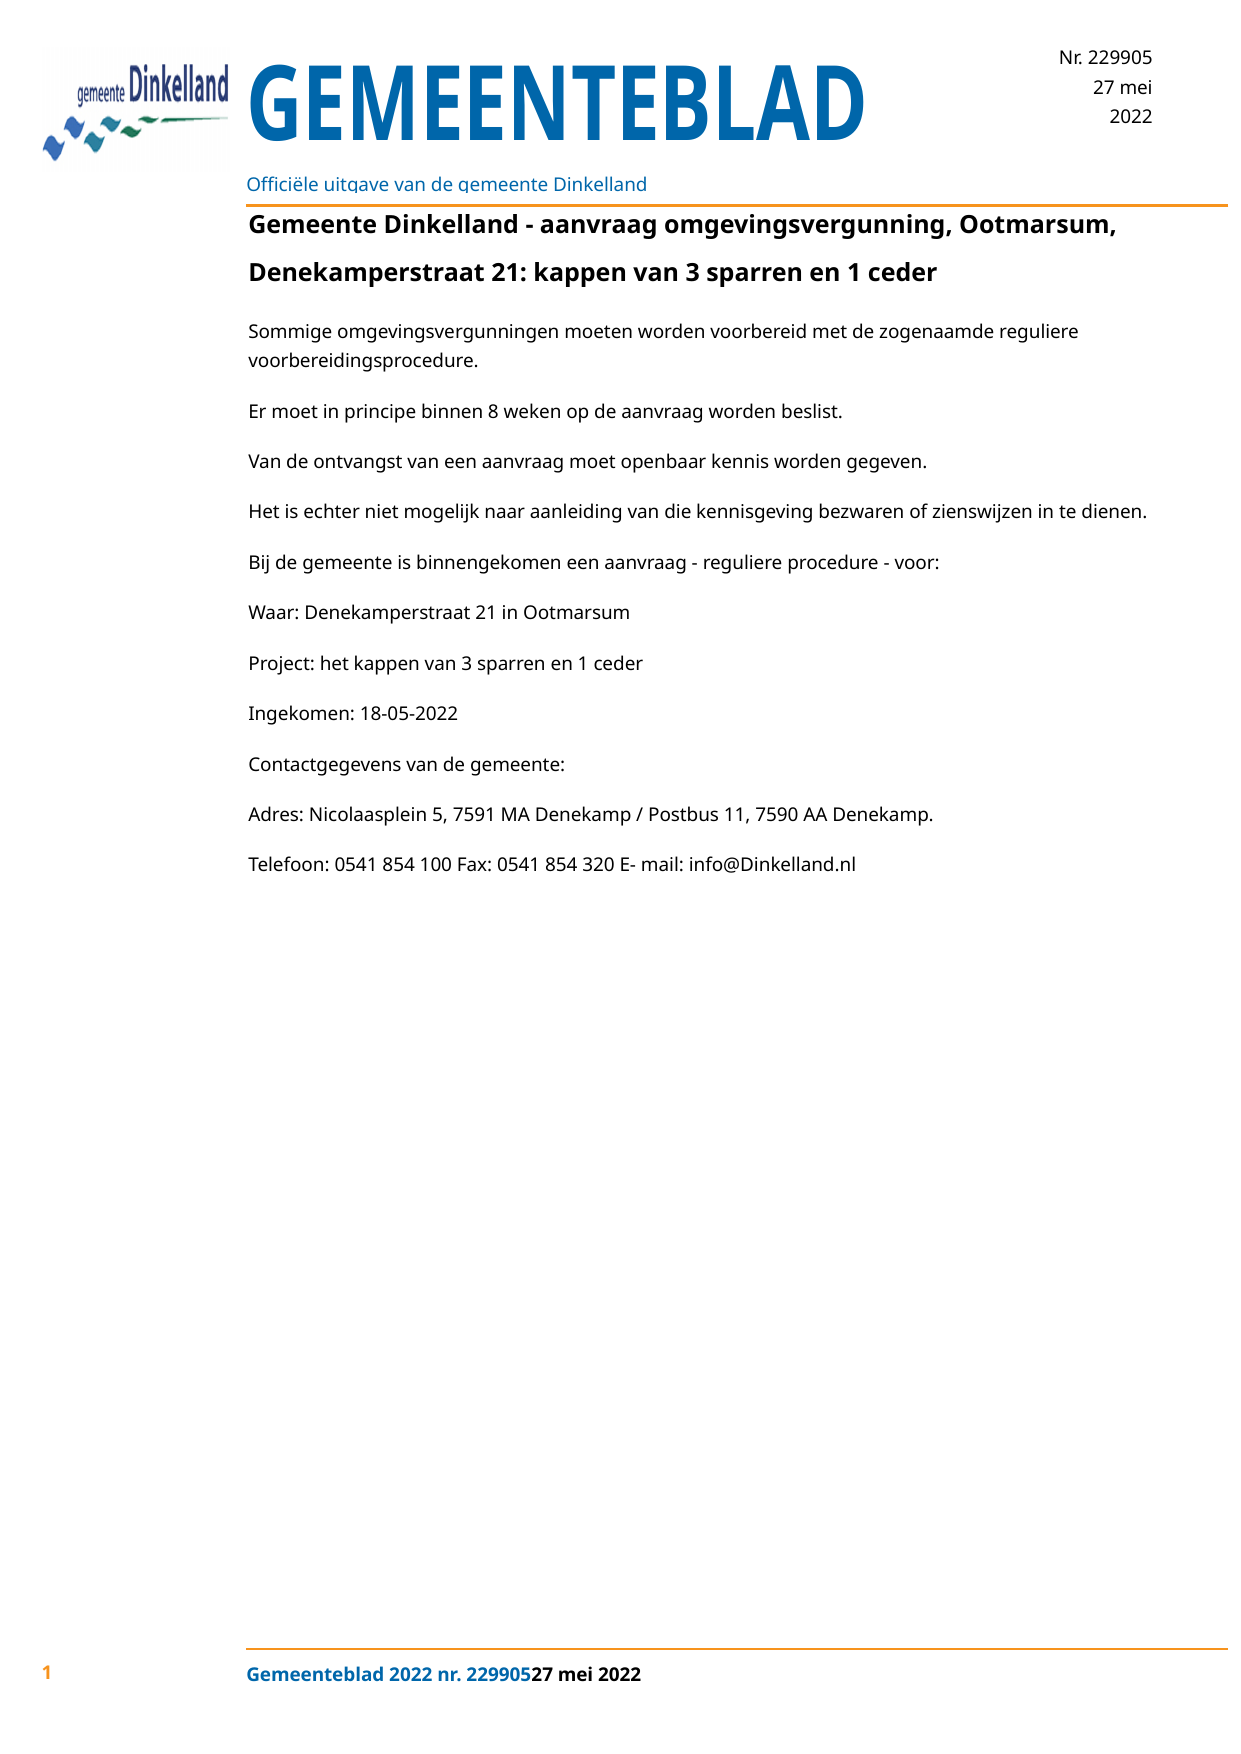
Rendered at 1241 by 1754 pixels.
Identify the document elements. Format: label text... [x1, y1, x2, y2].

text Telefoon: 0541 854 100 Fax: 0541 854 320 E- mail: info@Dinkelland.nl [248, 852, 1152, 877]
text Ingekomen: 18-05-2022 [248, 700, 1152, 726]
text Van de ontvangst van een aanvraag moet openbaar kennis worden gegeven. [248, 448, 1152, 474]
text Waar: Denekamperstraat 21 in Ootmarsum [248, 599, 1152, 625]
text Adres: Nicolaasplein 5, 7591 MA Denekamp / Postbus 11, 7590 AA Denekamp. [248, 801, 1152, 827]
text Project: het kappen van 3 sparren en 1 ceder [248, 650, 1152, 676]
text Er moet in principe binnen 8 weken op de aanvraag worden beslist. [248, 398, 1152, 424]
picture [41, 47, 231, 172]
text Gemeente Dinkelland - aanvraag omgevingsvergunning, Ootmarsum, Denekamperstraat 21: kappen van 3 sparren en 1 ceder [248, 207, 1152, 288]
text Het is echter niet mogelijk naar aanleiding van die kennisgeving bezwaren of zienswijzen in te dienen. [248, 499, 1152, 524]
text Bij de gemeente is binnengekomen een aanvraag - reguliere procedure - voor: [248, 549, 1152, 575]
text Contactgegevens van de gemeente: [248, 751, 1152, 777]
text Sommige omgevingsvergunningen moeten worden voorbereid met de zogenaamde reguliere voorbereidingsprocedure. [248, 318, 1152, 373]
